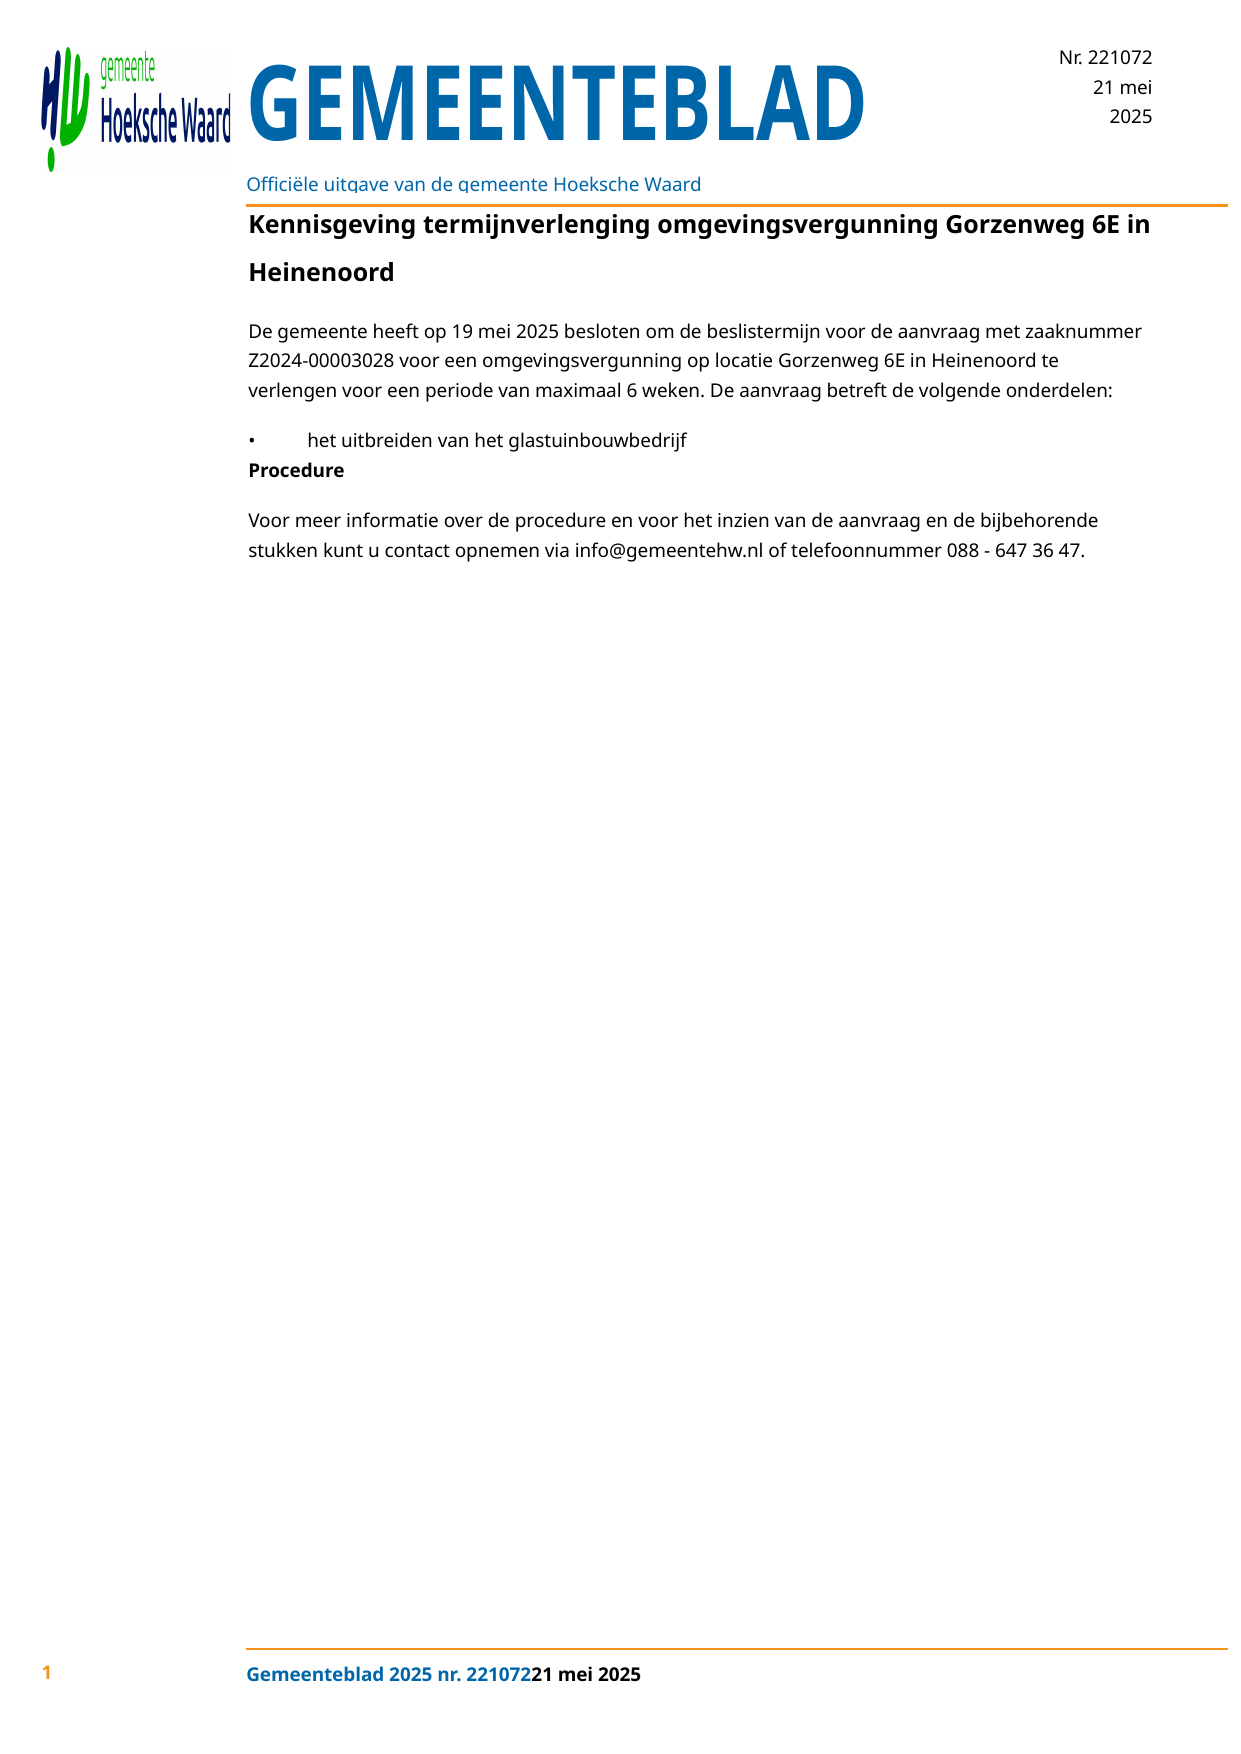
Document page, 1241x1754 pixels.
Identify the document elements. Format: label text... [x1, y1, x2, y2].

picture [41, 47, 231, 172]
text Procedure [248, 457, 1152, 483]
text De gemeente heeft op 19 mei 2025 besloten om de beslistermijn voor de aanvraag met zaaknummer Z2024-00003028 voor een omgevingsvergunning op locatie Gorzenweg 6E in Heinenoord te verlengen voor een periode van maximaal 6 weken. De aanvraag betreft de volgende onderdelen: [248, 318, 1152, 403]
list het uitbreiden van het glastuinbouwbedrijf [248, 427, 1152, 453]
text Voor meer informatie over de procedure en voor het inzien van de aanvraag en de bijbehorende stukken kunt u contact opnemen via info@gemeentehw.nl of telefoonnummer 088 - 647 36 47. [248, 507, 1152, 563]
text Kennisgeving termijnverlenging omgevingsvergunning Gorzenweg 6E in Heinenoord [248, 207, 1152, 288]
